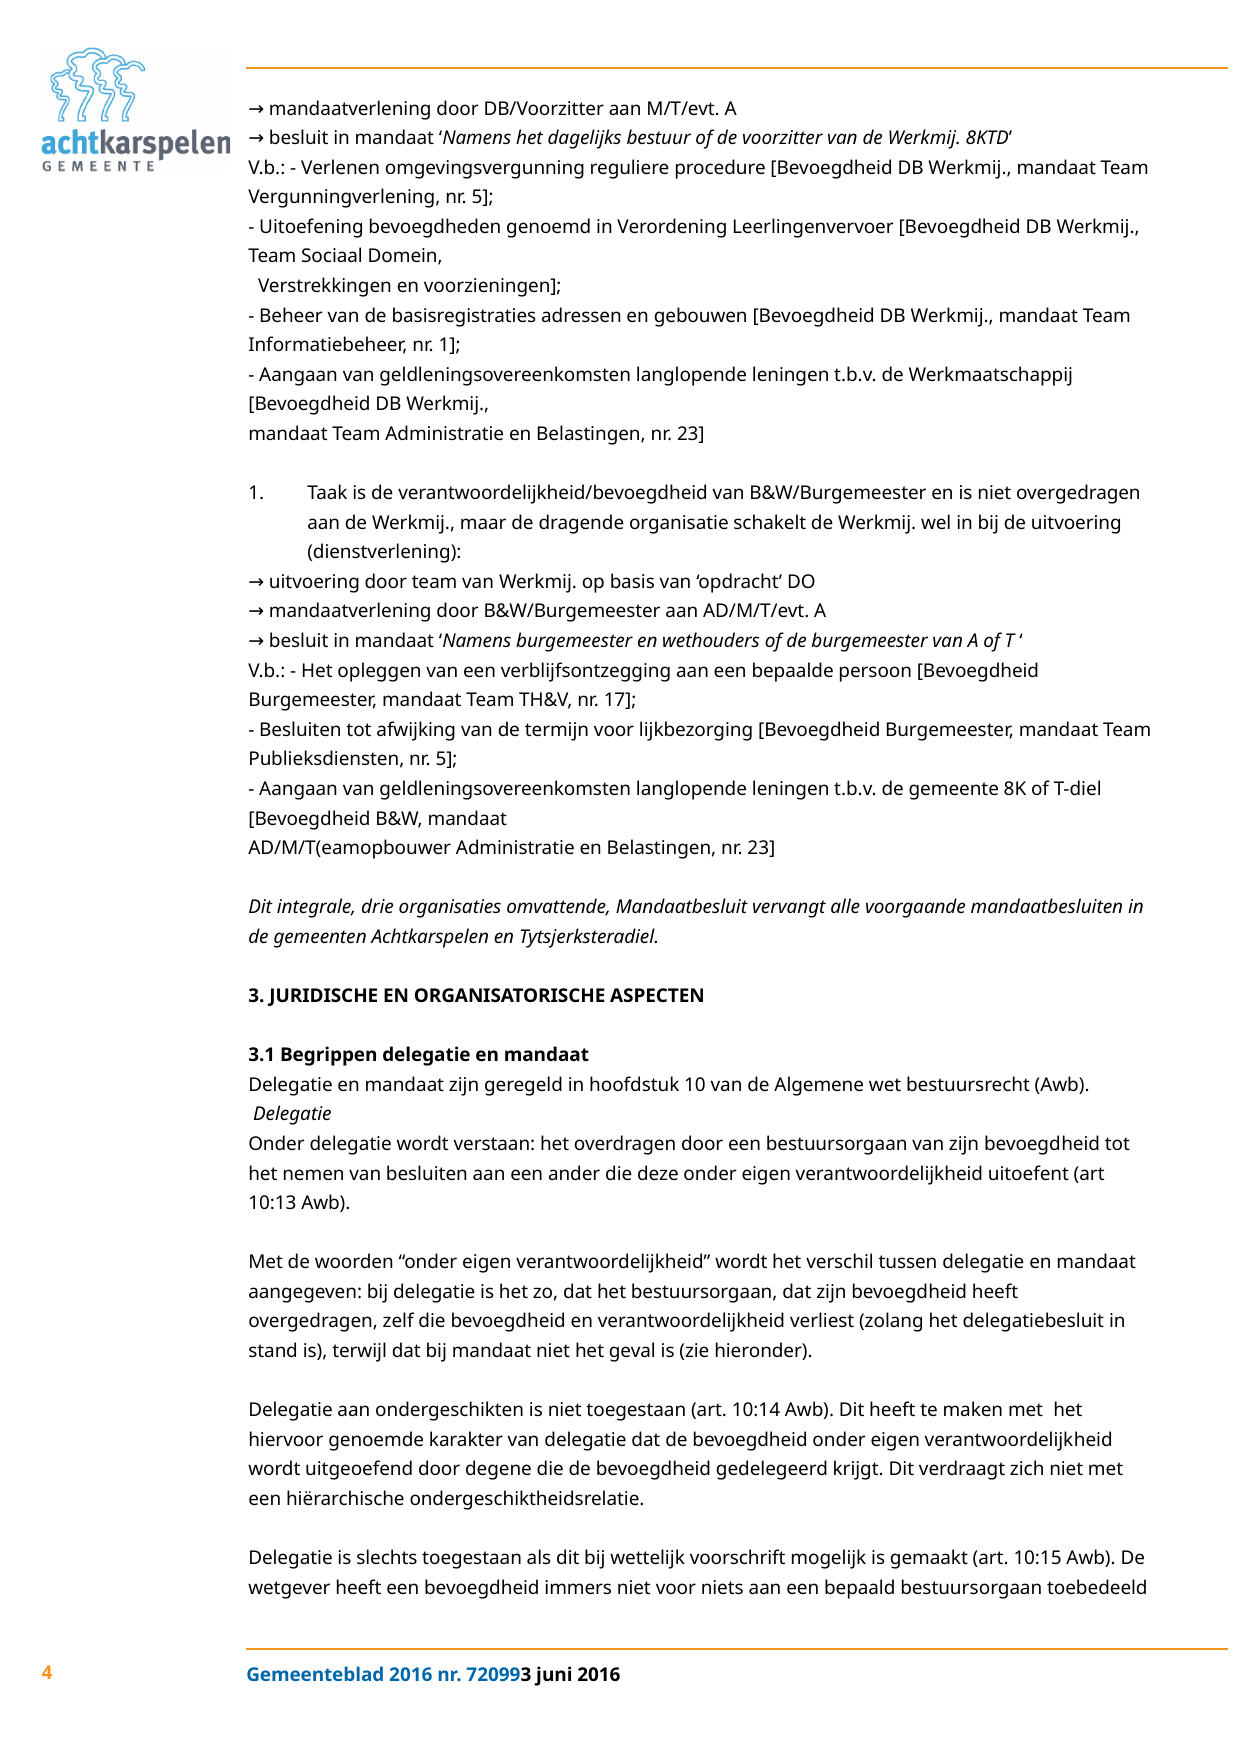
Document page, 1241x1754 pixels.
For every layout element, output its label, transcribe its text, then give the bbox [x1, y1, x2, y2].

text Delegatie is slechts toegestaan als dit bij wettelijk voorschrift mogelijk is gemaakt (art. 10:15 Awb). De wetgever heeft een bevoegdheid immers niet voor niets aan een bepaald bestuurs­orgaan toebedeeld [248, 1544, 1152, 1600]
text - Uitoefening bevoegdheden genoemd in Verordening Leerlingenvervoer [Bevoegdheid DB Werkmij., Team Sociaal Domein, [248, 213, 1152, 268]
text - Besluiten tot afwijking van de termijn voor lijkbezorging [Bevoegdheid Burgemeester, mandaat Team Publieksdiensten, nr. 5]; [248, 716, 1152, 771]
text - Aangaan van geldleningsovereenkomsten langlopende leningen t.b.v. de Werkmaatschappij [Bevoegdheid DB Werkmij., [248, 361, 1152, 416]
text AD/M/T(eamopbouwer Administratie en Belastingen, nr. 23] [248, 834, 1152, 860]
text Delegatie en mandaat zijn geregeld in hoofdstuk 10 van de Algemene wet bestuursrecht (Awb). [248, 1071, 1152, 1097]
text V.b.: - Het opleggen van een verblijfsontzegging aan een bepaalde persoon [Bevoegdheid Burgemeester, mandaat Team TH&V, nr. 17]; [248, 657, 1152, 712]
text 3. JURIDISCHE EN ORGANISATORISCHE ASPECTEN [248, 982, 1152, 1008]
text Onder delegatie wordt verstaan: het overdragen door een bestuursorgaan van zijn bevoegd­heid tot het nemen van besluiten aan een ander die deze onder eigen verantwoordelijkheid uitoefent (art 10:13 Awb). [248, 1130, 1152, 1215]
text Dit integrale, drie organisaties omvattende, Mandaatbesluit vervangt alle voorgaande mandaatbesluiten in de gemeenten Achtkarspelen en Tytsjerksteradiel. [248, 893, 1152, 949]
text → besluit in mandaat ‘Namens het dagelijks bestuur of de voorzitter van de Werkmij. 8KTD’ [248, 124, 1152, 150]
text → uitvoering door team van Werkmij. op basis van ‘opdracht’ DO [248, 568, 1152, 594]
picture [41, 47, 231, 172]
text - Beheer van de basisregistraties adressen en gebouwen [Bevoegdheid DB Werkmij., mandaat Team Informatiebeheer, nr. 1]; [248, 302, 1152, 357]
text - Aangaan van geldleningsovereenkomsten langlopende leningen t.b.v. de gemeente 8K of T-diel [Bevoegdheid B&W, mandaat [248, 775, 1152, 831]
text Verstrekkingen en voorzieningen]; [248, 272, 1152, 298]
text Delegatie [248, 1101, 1152, 1126]
text mandaat Team Administratie en Belastingen, nr. 23] [248, 420, 1152, 446]
text → besluit in mandaat ‘Namens burgemeester en wethouders of de burgemeester van A of T ‘ [248, 627, 1152, 653]
text V.b.: - Verlenen omgevingsvergunning reguliere procedure [Bevoegdheid DB Werkmij., mandaat Team Vergunningverlening, nr. 5]; [248, 154, 1152, 209]
text Delegatie aan ondergeschikten is niet toegestaan (art. 10:14 Awb). Dit heeft te maken met het hiervoor genoemde karakter van delegatie dat de bevoegdheid onder eigen verantwoordelijk­heid wordt uitgeoefend door degene die de bevoegdheid gedelegeerd krijgt. Dit verdraagt zich niet met een hiërarchische ondergeschiktheidsrelatie. [248, 1396, 1152, 1511]
text → mandaatverlening door B&W/Burgemeester aan AD/M/T/evt. A [248, 598, 1152, 623]
list Taak is de verantwoordelijkheid/bevoegdheid van B&W/Burgemeester en is niet overgedragen aan de Werkmij., maar de dragende organisatie schakelt de Werkmij. wel in bij de uitvoering (dienstverlening): [248, 479, 1152, 564]
text → mandaatverlening door DB/Voorzitter aan M/T/evt. A [248, 95, 1152, 121]
text 3.1 Begrippen delegatie en mandaat [248, 1041, 1152, 1067]
text Met de woorden “onder eigen verantwoordelijkheid” wordt het verschil tussen delegatie en mandaat aangegeven: bij delegatie is het zo, dat het bestuursorgaan, dat zijn bevoegd­heid heeft overgedragen, zelf die bevoegdheid en verantwoordelijkheid verliest (zolang het delegatiebesluit in stand is), terwijl dat bij mandaat niet het geval is (zie hieronder). [248, 1248, 1152, 1363]
